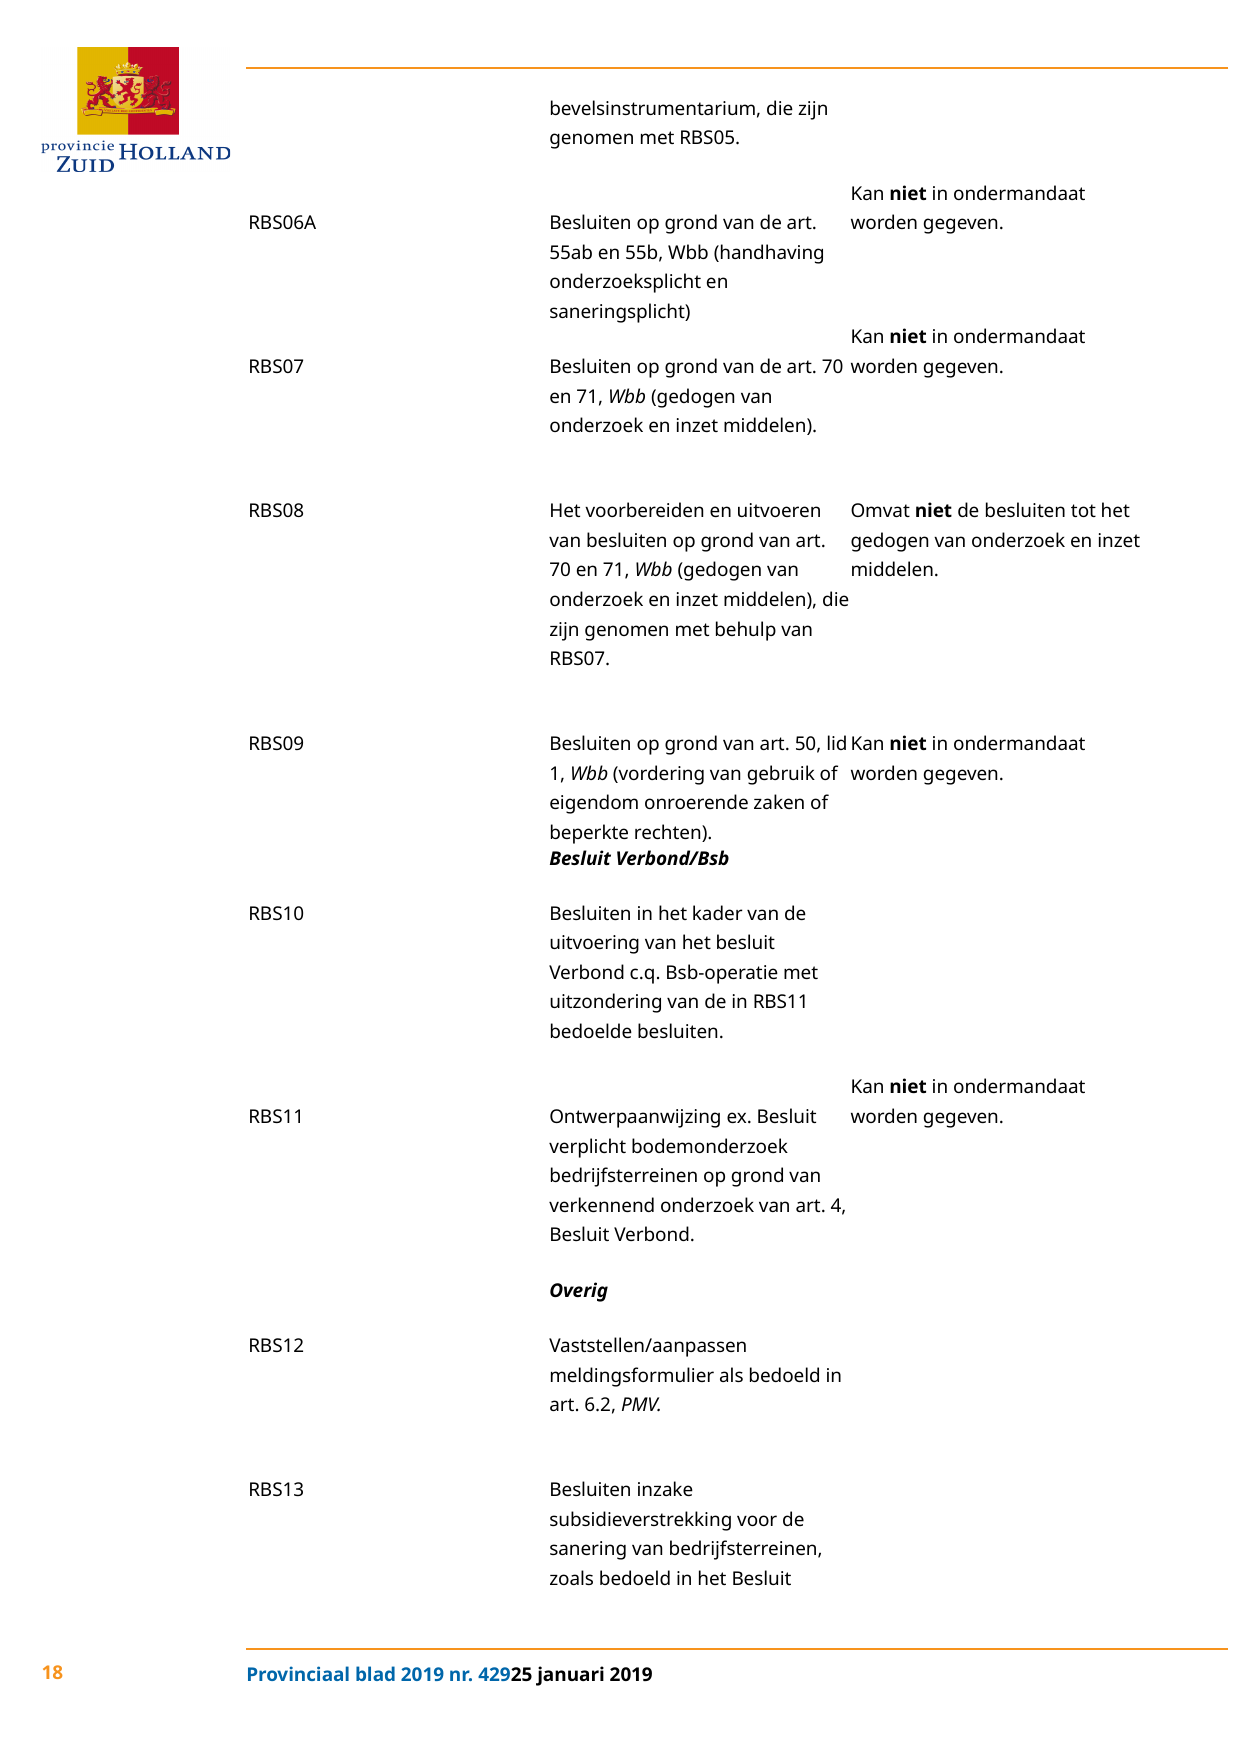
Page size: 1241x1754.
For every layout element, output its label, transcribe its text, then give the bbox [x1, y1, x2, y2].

table_cell Kan niet in ondermandaat worden gegeven. [850, 701, 1152, 845]
table_cell bevelsinstrumentarium, die zijn genomen met RBS05. [549, 95, 850, 180]
table_cell [850, 1277, 1152, 1303]
table_cell [248, 95, 549, 180]
table_cell RBS10 [248, 870, 549, 1074]
table_cell Kan niet in ondermandaat worden gegeven. [850, 180, 1152, 324]
table_cell Besluit Verbond/Bsb [549, 845, 850, 870]
table_cell RBS09 [248, 701, 549, 845]
table_cell [850, 870, 1152, 1074]
table_cell Ontwerpaanwijzing ex. Besluit verplicht bodemonderzoek bedrijfsterreinen op grond van verkennend onderzoek van art. 4, Besluit Verbond. [549, 1074, 850, 1277]
table_cell Kan niet in ondermandaat worden gegeven. [850, 324, 1152, 468]
table_cell [850, 1303, 1152, 1447]
table_cell Besluiten inzake subsidieverstrekking voor de sanering van bedrijfsterreinen, zoals bedoeld in het Besluit [549, 1447, 850, 1591]
table_cell Besluiten op grond van de art. 70 en 71, Wbb (gedogen van onderzoek en inzet middelen). [549, 324, 850, 468]
table_cell [248, 845, 549, 870]
table_cell [850, 1447, 1152, 1591]
table_cell [850, 845, 1152, 870]
table_cell Besluiten in het kader van de uitvoering van het besluit Verbond c.q. Bsb-operatie met uitzondering van de in RBS11 bedoelde besluiten. [549, 870, 850, 1074]
table_cell [850, 95, 1152, 180]
table_cell RBS13 [248, 1447, 549, 1591]
table_cell Het voorbereiden en uitvoeren van besluiten op grond van art. 70 en 71, Wbb (gedogen van onderzoek en inzet middelen), die zijn genomen met behulp van RBS07. [549, 468, 850, 701]
table_cell RBS07 [248, 324, 549, 468]
table_cell Vaststellen/aanpassen meldingsformulier als bedoeld in art. 6.2, PMV. [549, 1303, 850, 1447]
table_cell RBS12 [248, 1303, 549, 1447]
table_cell Besluiten op grond van de art. 55ab en 55b, Wbb (handhaving onderzoeksplicht en saneringsplicht) [549, 180, 850, 324]
picture [41, 47, 231, 172]
table_cell Besluiten op grond van art. 50, lid 1, Wbb (vordering van gebruik of eigendom onroerende zaken of beperkte rechten). [549, 701, 850, 845]
table_cell Overig [549, 1277, 850, 1303]
table_cell RBS08 [248, 468, 549, 701]
table_cell RBS06A [248, 180, 549, 324]
table_cell Kan niet in ondermandaat worden gegeven. [850, 1074, 1152, 1277]
table_cell Omvat niet de besluiten tot het gedogen van onderzoek en inzet middelen. [850, 468, 1152, 701]
table_cell [248, 1277, 549, 1303]
table_cell RBS11 [248, 1074, 549, 1277]
